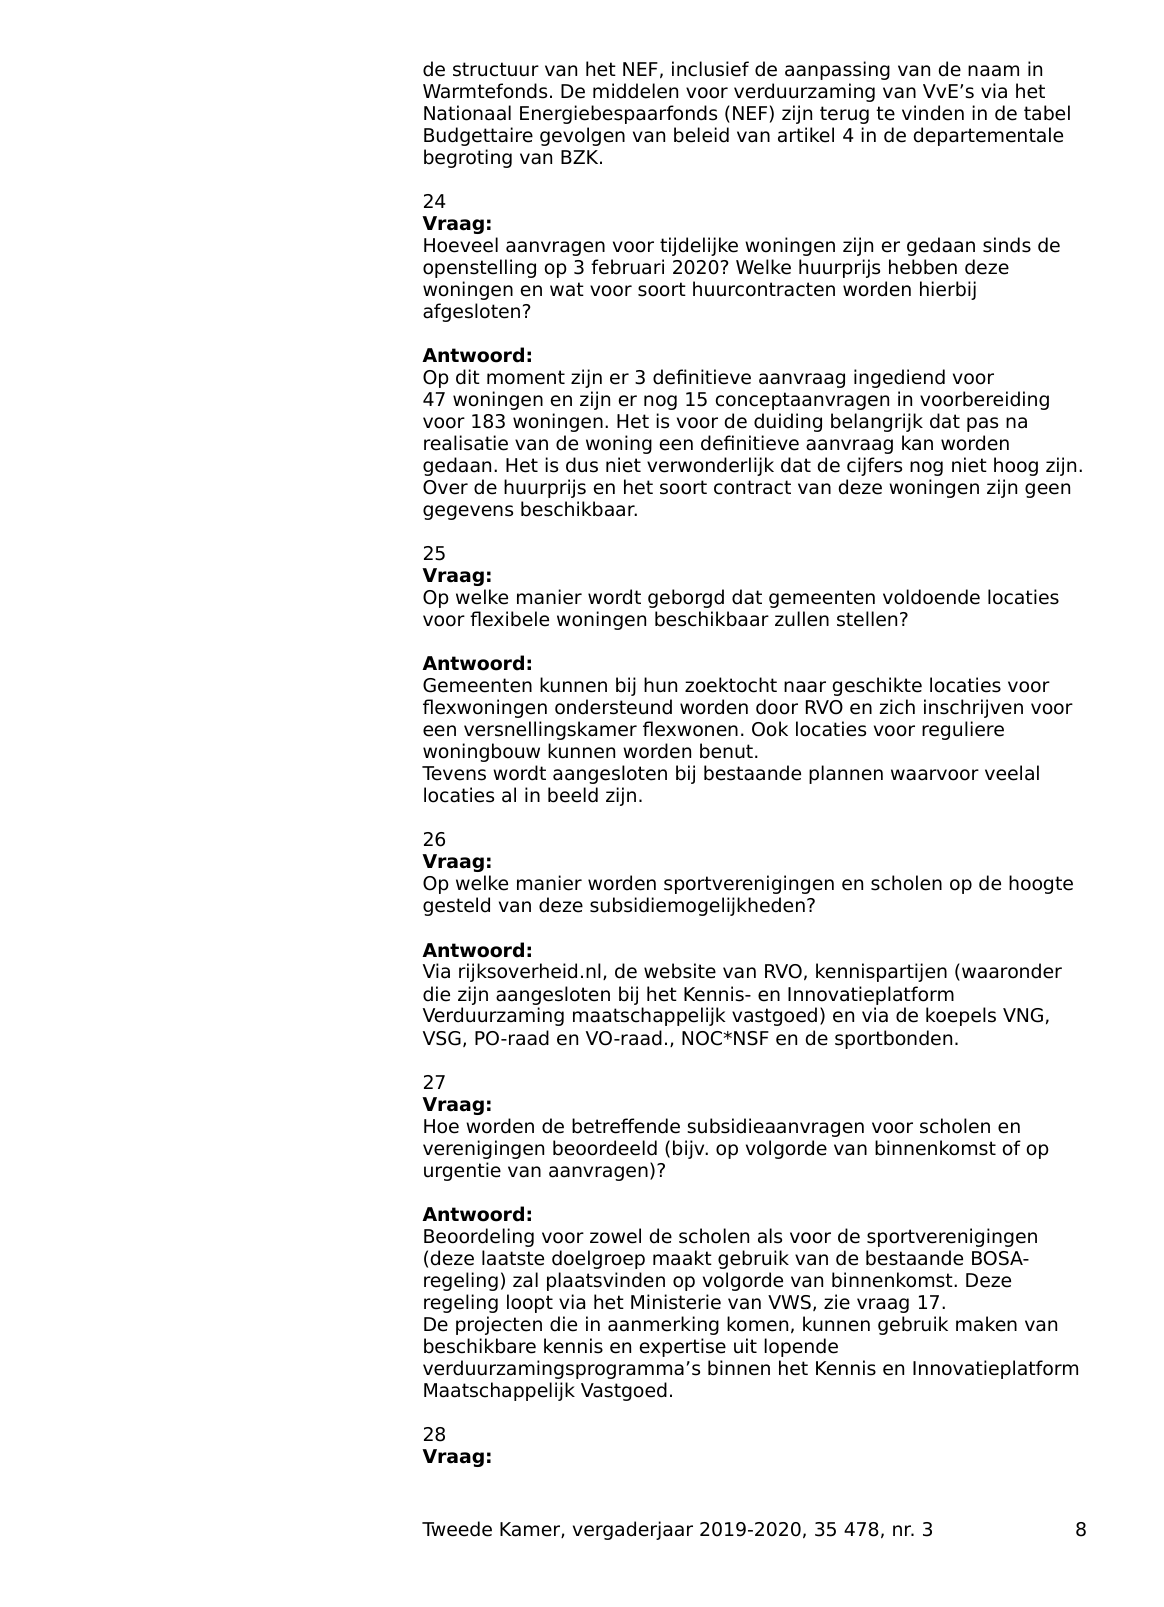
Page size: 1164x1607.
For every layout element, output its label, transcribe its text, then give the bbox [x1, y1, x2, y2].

text Op welke manier wordt geborgd dat gemeenten voldoende locaties voor flexibele woningen beschikbaar zullen stellen? [422, 587, 1087, 631]
text Vraag: [422, 1093, 1087, 1116]
text Antwoord: [422, 653, 1087, 675]
text Antwoord: [422, 939, 1087, 961]
text Gemeenten kunnen bij hun zoektocht naar geschikte locaties voor flexwoningen ondersteund worden door RVO en zich inschrijven voor een versnellingskamer flexwonen. Ook locaties voor reguliere woningbouw kunnen worden benut. [422, 675, 1087, 763]
text 26 [422, 829, 1087, 851]
text Hoe worden de betreffende subsidieaanvragen voor scholen en verenigingen beoordeeld (bijv. op volgorde van binnenkomst of op urgentie van aanvragen)? [422, 1116, 1087, 1181]
text De projecten die in aanmerking komen, kunnen gebruik maken van beschikbare kennis en expertise uit lopende verduurzamingsprogramma’s binnen het Kennis en Innovatieplatform Maatschappelijk Vastgoed. [422, 1313, 1087, 1401]
text Vraag: [422, 851, 1087, 873]
text de structuur van het NEF, inclusief de aanpassing van de naam in Warmtefonds. De middelen voor verduurzaming van VvE’s via het Nationaal Energiebespaarfonds (NEF) zijn terug te vinden in de tabel Budgettaire gevolgen van beleid van artikel 4 in de departementale begroting van BZK. [422, 59, 1087, 169]
text Tevens wordt aangesloten bij bestaande plannen waarvoor veelal locaties al in beeld zijn. [422, 763, 1087, 807]
text Antwoord: [422, 345, 1087, 367]
text Hoeveel aanvragen voor tijdelijke woningen zijn er gedaan sinds de openstelling op 3 februari 2020? Welke huurprijs hebben deze woningen en wat voor soort huurcontracten worden hierbij afgesloten? [422, 235, 1087, 323]
text Antwoord: [422, 1204, 1087, 1226]
text Via rijksoverheid.nl, de website van RVO, kennispartijen (waaronder die zijn aangesloten bij het Kennis- en Innovatieplatform Verduurzaming maatschappelijk vastgoed) en via de koepels VNG, VSG, PO-raad en VO-raad., NOC*NSF en de sportbonden. [422, 961, 1087, 1049]
text Vraag: [422, 565, 1087, 587]
text 24 [422, 191, 1087, 213]
text Beoordeling voor zowel de scholen als voor de sportverenigingen (deze laatste doelgroep maakt gebruik van de bestaande BOSA-regeling) zal plaatsvinden op volgorde van binnenkomst. Deze regeling loopt via het Ministerie van VWS, zie vraag 17. [422, 1226, 1087, 1313]
text 28 [422, 1424, 1087, 1446]
text Vraag: [422, 1446, 1087, 1468]
text Op dit moment zijn er 3 definitieve aanvraag ingediend voor 47 woningen en zijn er nog 15 conceptaanvragen in voorbereiding voor 183 woningen. Het is voor de duiding belangrijk dat pas na realisatie van de woning een definitieve aanvraag kan worden gedaan. Het is dus niet verwonderlijk dat de cijfers nog niet hoog zijn. Over de huurprijs en het soort contract van deze woningen zijn geen gegevens beschikbaar. [422, 367, 1087, 521]
text Vraag: [422, 213, 1087, 235]
text Op welke manier worden sportverenigingen en scholen op de hoogte gesteld van deze subsidiemogelijkheden? [422, 873, 1087, 917]
text 27 [422, 1072, 1087, 1093]
text 25 [422, 543, 1087, 565]
